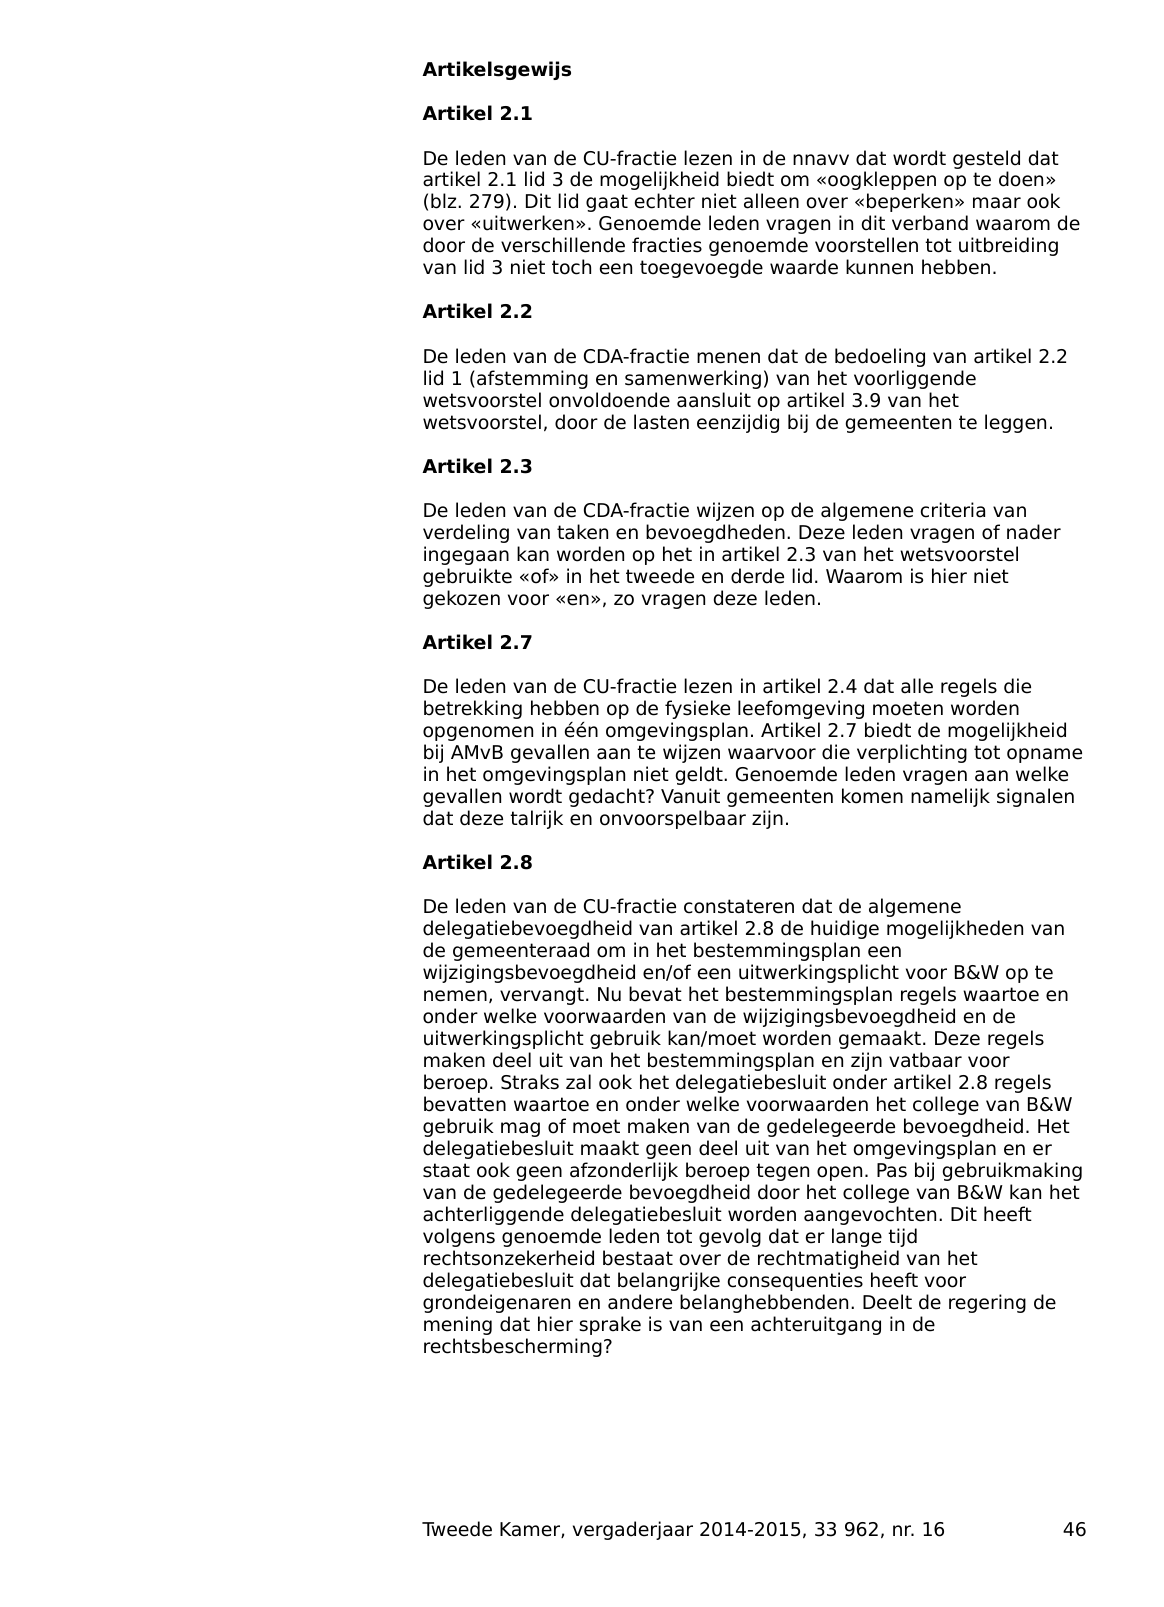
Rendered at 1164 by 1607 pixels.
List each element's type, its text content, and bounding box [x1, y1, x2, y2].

text De leden van de CU-fractie lezen in de nnavv dat wordt gesteld dat artikel 2.1 lid 3 de mogelijkheid biedt om «oogkleppen op te doen» (blz. 279). Dit lid gaat echter niet alleen over «beperken» maar ook over «uitwerken». Genoemde leden vragen in dit verband waarom de door de verschillende fracties genoemde voorstellen tot uitbreiding van lid 3 niet toch een toegevoegde waarde kunnen hebben. [422, 147, 1087, 279]
subtitle Artikelsgewijs [422, 59, 1087, 81]
subtitle Artikel 2.7 [422, 632, 1087, 654]
subtitle Artikel 2.3 [422, 456, 1087, 478]
text De leden van de CDA-fractie wijzen op de algemene criteria van verdeling van taken en bevoegdheden. Deze leden vragen of nader ingegaan kan worden op het in artikel 2.3 van het wetsvoorstel gebruikte «of» in het tweede en derde lid. Waarom is hier niet gekozen voor «en», zo vragen deze leden. [422, 500, 1087, 610]
subtitle Artikel 2.8 [422, 852, 1087, 874]
text De leden van de CU-fractie lezen in artikel 2.4 dat alle regels die betrekking hebben op de fysieke leefomgeving moeten worden opgenomen in één omgevingsplan. Artikel 2.7 biedt de mogelijkheid bij AMvB gevallen aan te wijzen waarvoor die verplichting tot opname in het omgevingsplan niet geldt. Genoemde leden vragen aan welke gevallen wordt gedacht? Vanuit gemeenten komen namelijk signalen dat deze talrijk en onvoorspelbaar zijn. [422, 676, 1087, 830]
subtitle Artikel 2.2 [422, 301, 1087, 323]
text De leden van de CU-fractie constateren dat de algemene delegatiebevoegdheid van artikel 2.8 de huidige mogelijkheden van de gemeenteraad om in het bestemmingsplan een wijzigingsbevoegdheid en/of een uitwerkingsplicht voor B&W op te nemen, vervangt. Nu bevat het bestemmingsplan regels waartoe en onder welke voorwaarden van de wijzigingsbevoegdheid en de uitwerkingsplicht gebruik kan/moet worden gemaakt. Deze regels maken deel uit van het bestemmingsplan en zijn vatbaar voor beroep. Straks zal ook het delegatiebesluit onder artikel 2.8 regels bevatten waartoe en onder welke voorwaarden het college van B&W gebruik mag of moet maken van de gedelegeerde bevoegdheid. Het delegatiebesluit maakt geen deel uit van het omgevingsplan en er staat ook geen afzonderlijk beroep tegen open. Pas bij gebruikmaking van de gedelegeerde bevoegdheid door het college van B&W kan het achterliggende delegatiebesluit worden aangevochten. Dit heeft volgens genoemde leden tot gevolg dat er lange tijd rechtsonzekerheid bestaat over de rechtmatigheid van het delegatiebesluit dat belangrijke consequenties heeft voor grondeigenaren en andere belanghebbenden. Deelt de regering de mening dat hier sprake is van een achteruitgang in de rechtsbescherming? [422, 896, 1087, 1358]
subtitle Artikel 2.1 [422, 103, 1087, 125]
text De leden van de CDA-fractie menen dat de bedoeling van artikel 2.2 lid 1 (afstemming en samenwerking) van het voorliggende wetsvoorstel onvoldoende aansluit op artikel 3.9 van het wetsvoorstel, door de lasten eenzijdig bij de gemeenten te leggen. [422, 346, 1087, 433]
